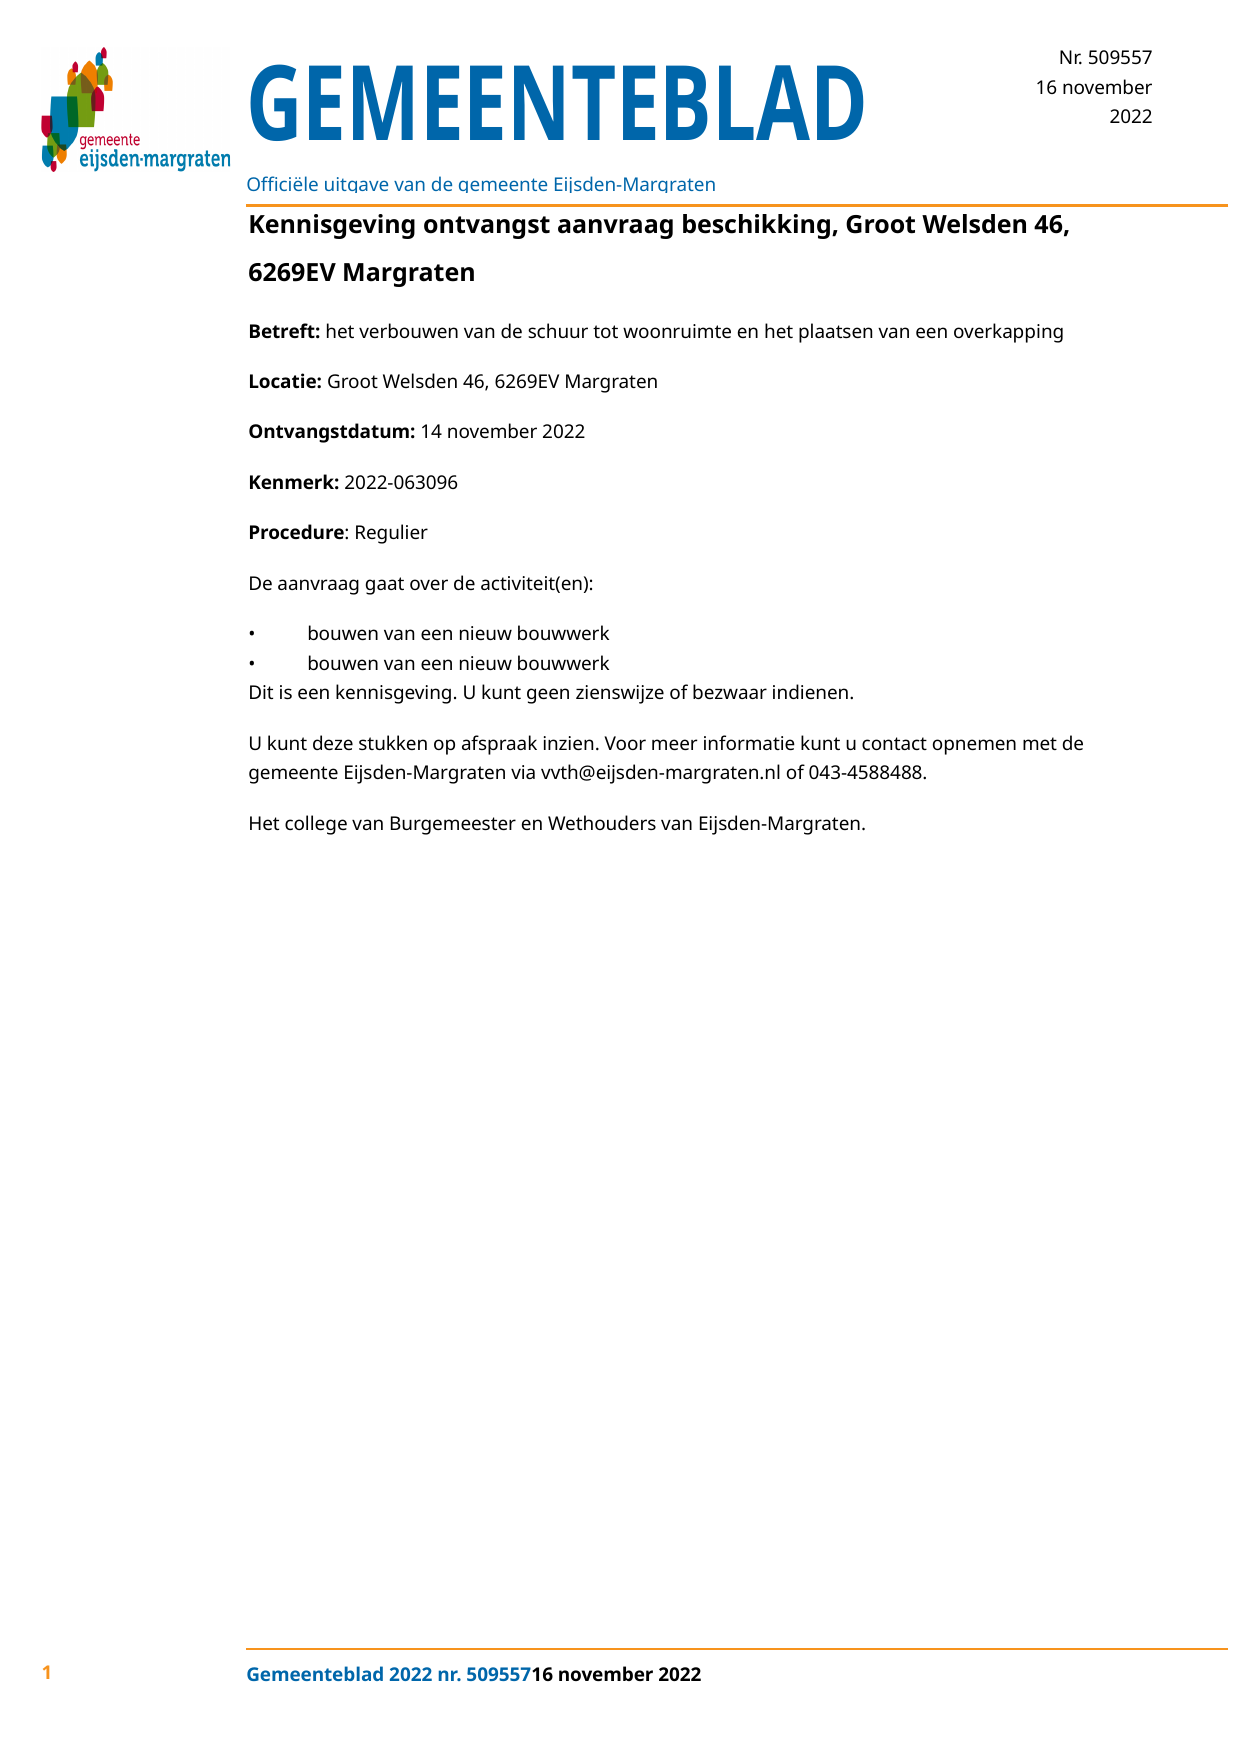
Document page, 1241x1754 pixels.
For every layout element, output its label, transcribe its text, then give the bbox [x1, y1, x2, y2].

text Procedure: Regulier [248, 519, 1152, 545]
text Dit is een kennisgeving. U kunt geen zienswijze of bezwaar indienen. [248, 679, 1152, 705]
text Locatie: Groot Welsden 46, 6269EV Margraten [248, 368, 1152, 394]
text Het college van Burgemeester en Wethouders van Eijsden-Margraten. [248, 810, 1152, 836]
list bouwen van een nieuw bouwwerk [248, 650, 1152, 676]
picture [41, 47, 231, 172]
text De aanvraag gaat over de activiteit(en): [248, 570, 1152, 596]
text U kunt deze stukken op afspraak inzien. Voor meer informatie kunt u contact opnemen met de gemeente Eijsden-Margraten via vvth@eijsden-margraten.nl of 043-4588488. [248, 730, 1152, 785]
list bouwen van een nieuw bouwwerk [248, 620, 1152, 646]
text Kenmerk: 2022-063096 [248, 469, 1152, 495]
text Kennisgeving ontvangst aanvraag beschikking, Groot Welsden 46, 6269EV Margraten [248, 207, 1152, 288]
text Ontvangstdatum: 14 november 2022 [248, 419, 1152, 444]
text Betreft: het verbouwen van de schuur tot woonruimt­e en het plaatsen van een overkappi­ng [248, 318, 1152, 344]
